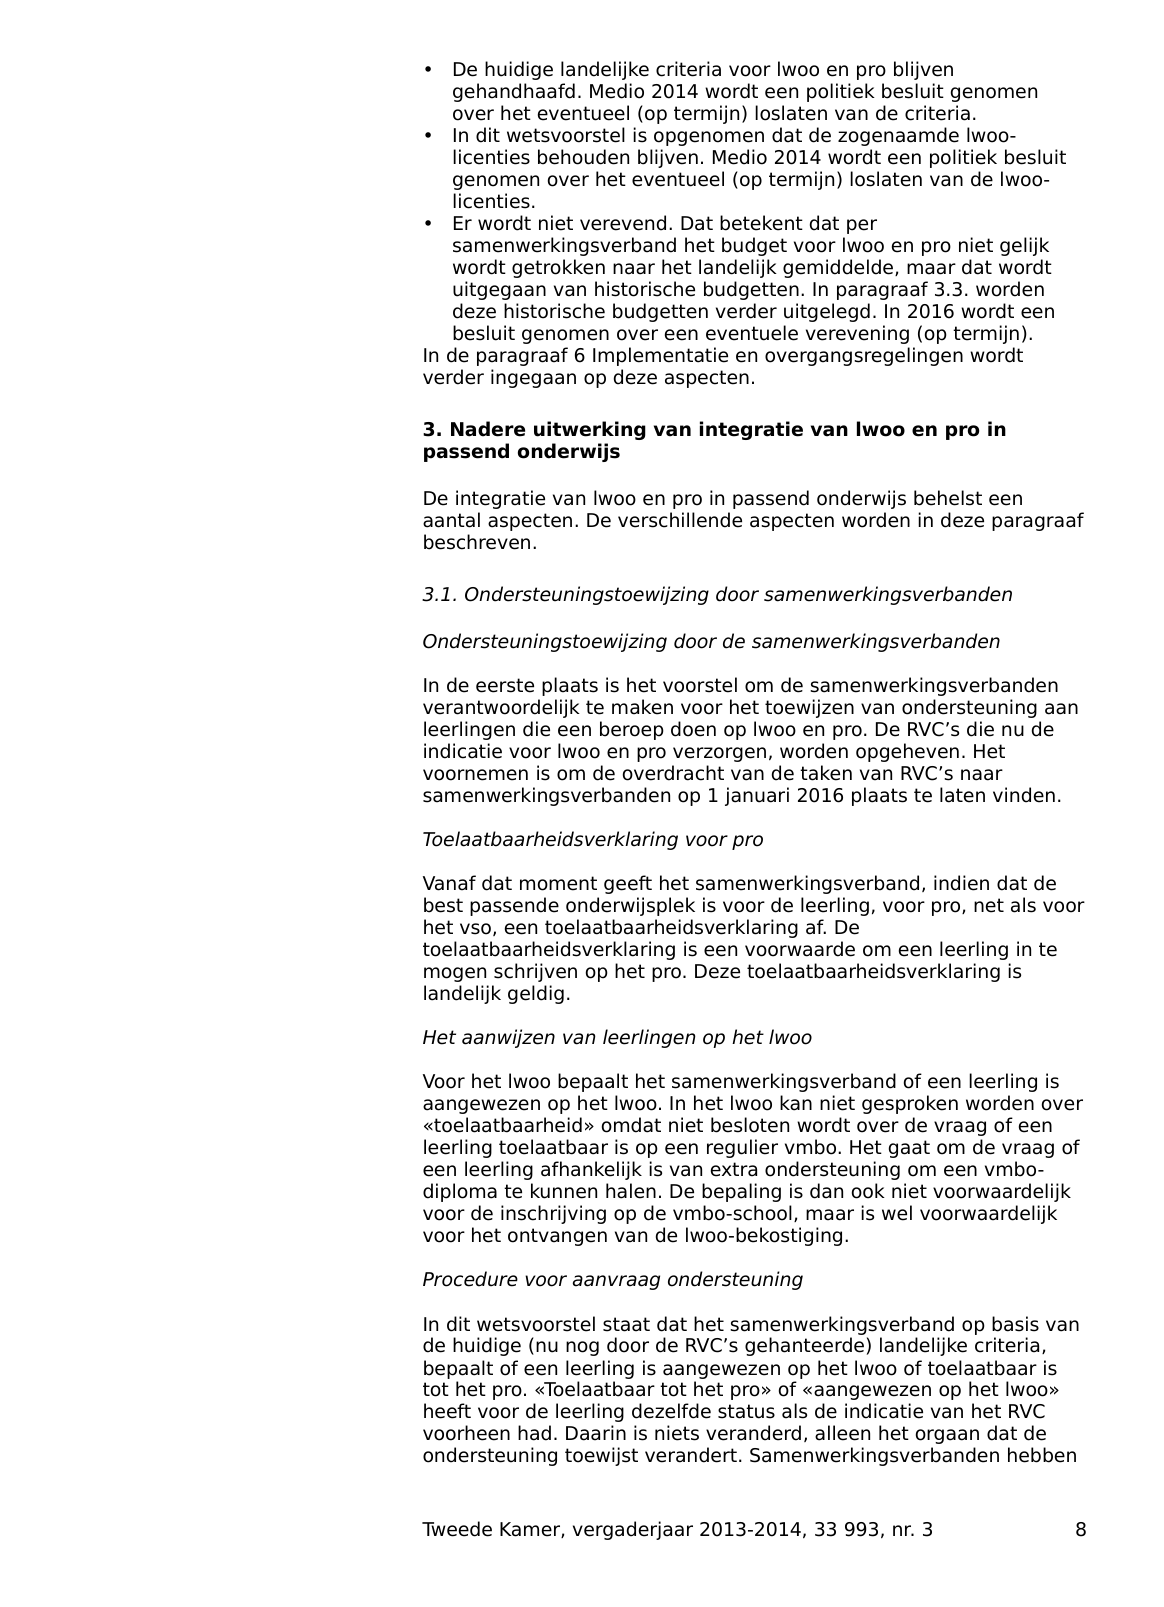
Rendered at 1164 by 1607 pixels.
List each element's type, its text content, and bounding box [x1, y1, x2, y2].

text • Er wordt niet verevend. Dat betekent dat per samenwerkingsverband het budget voor lwoo en pro niet gelijk wordt getrokken naar het landelijk gemiddelde, maar dat wordt uitgegaan van historische budgetten. In paragraaf 3.3. worden deze historische budgetten verder uitgelegd. In 2016 wordt een besluit genomen over een eventuele verevening (op termijn). [422, 213, 1087, 345]
subtitle Ondersteuningstoewijzing door de samenwerkingsverbanden [422, 631, 1087, 653]
subtitle 3. Nadere uitwerking van integratie van lwoo en pro in passend onderwijs [422, 419, 1087, 463]
subtitle 3.1. Ondersteuningstoewijzing door samenwerkingsverbanden [422, 584, 1087, 606]
subtitle Het aanwijzen van leerlingen op het lwoo [422, 1027, 1087, 1049]
text • In dit wetsvoorstel is opgenomen dat de zogenaamde lwoo-licenties behouden blijven. Medio 2014 wordt een politiek besluit genomen over het eventueel (op termijn) loslaten van de lwoo-licenties. [422, 125, 1087, 213]
text Voor het lwoo bepaalt het samenwerkingsverband of een leerling is aangewezen op het lwoo. In het lwoo kan niet gesproken worden over «toelaatbaarheid» omdat niet besloten wordt over de vraag of een leerling toelaatbaar is op een regulier vmbo. Het gaat om de vraag of een leerling afhankelijk is van extra ondersteuning om een vmbo-diploma te kunnen halen. De bepaling is dan ook niet voorwaardelijk voor de inschrijving op de vmbo-school, maar is wel voorwaardelijk voor het ontvangen van de lwoo-bekostiging. [422, 1071, 1087, 1247]
text In de eerste plaats is het voorstel om de samenwerkingsverbanden verantwoordelijk te maken voor het toewijzen van ondersteuning aan leerlingen die een beroep doen op lwoo en pro. De RVC’s die nu de indicatie voor lwoo en pro verzorgen, worden opgeheven. Het voornemen is om de overdracht van de taken van RVC’s naar samenwerkingsverbanden op 1 januari 2016 plaats te laten vinden. [422, 675, 1087, 807]
subtitle Toelaatbaarheidsverklaring voor pro [422, 829, 1087, 851]
text • De huidige landelijke criteria voor lwoo en pro blijven gehandhaafd. Medio 2014 wordt een politiek besluit genomen over het eventueel (op termijn) loslaten van de criteria. [422, 59, 1087, 125]
text In de paragraaf 6 Implementatie en overgangsregelingen wordt verder ingegaan op deze aspecten. [422, 345, 1087, 389]
text De integratie van lwoo en pro in passend onderwijs behelst een aantal aspecten. De verschillende aspecten worden in deze paragraaf beschreven. [422, 488, 1087, 554]
subtitle Procedure voor aanvraag ondersteuning [422, 1269, 1087, 1291]
text In dit wetsvoorstel staat dat het samenwerkingsverband op basis van de huidige (nu nog door de RVC’s gehanteerde) landelijke criteria, bepaalt of een leerling is aangewezen op het lwoo of toelaatbaar is tot het pro. «Toelaatbaar tot het pro» of «aangewezen op het lwoo» heeft voor de leerling dezelfde status als de indicatie van het RVC voorheen had. Daarin is niets veranderd, alleen het orgaan dat de ondersteuning toewijst verandert. Samenwerkingsverbanden hebben [422, 1313, 1087, 1467]
text Vanaf dat moment geeft het samenwerkingsverband, indien dat de best passende onderwijsplek is voor de leerling, voor pro, net als voor het vso, een toelaatbaarheidsverklaring af. De toelaatbaarheidsverklaring is een voorwaarde om een leerling in te mogen schrijven op het pro. Deze toelaatbaarheidsverklaring is landelijk geldig. [422, 873, 1087, 1005]
